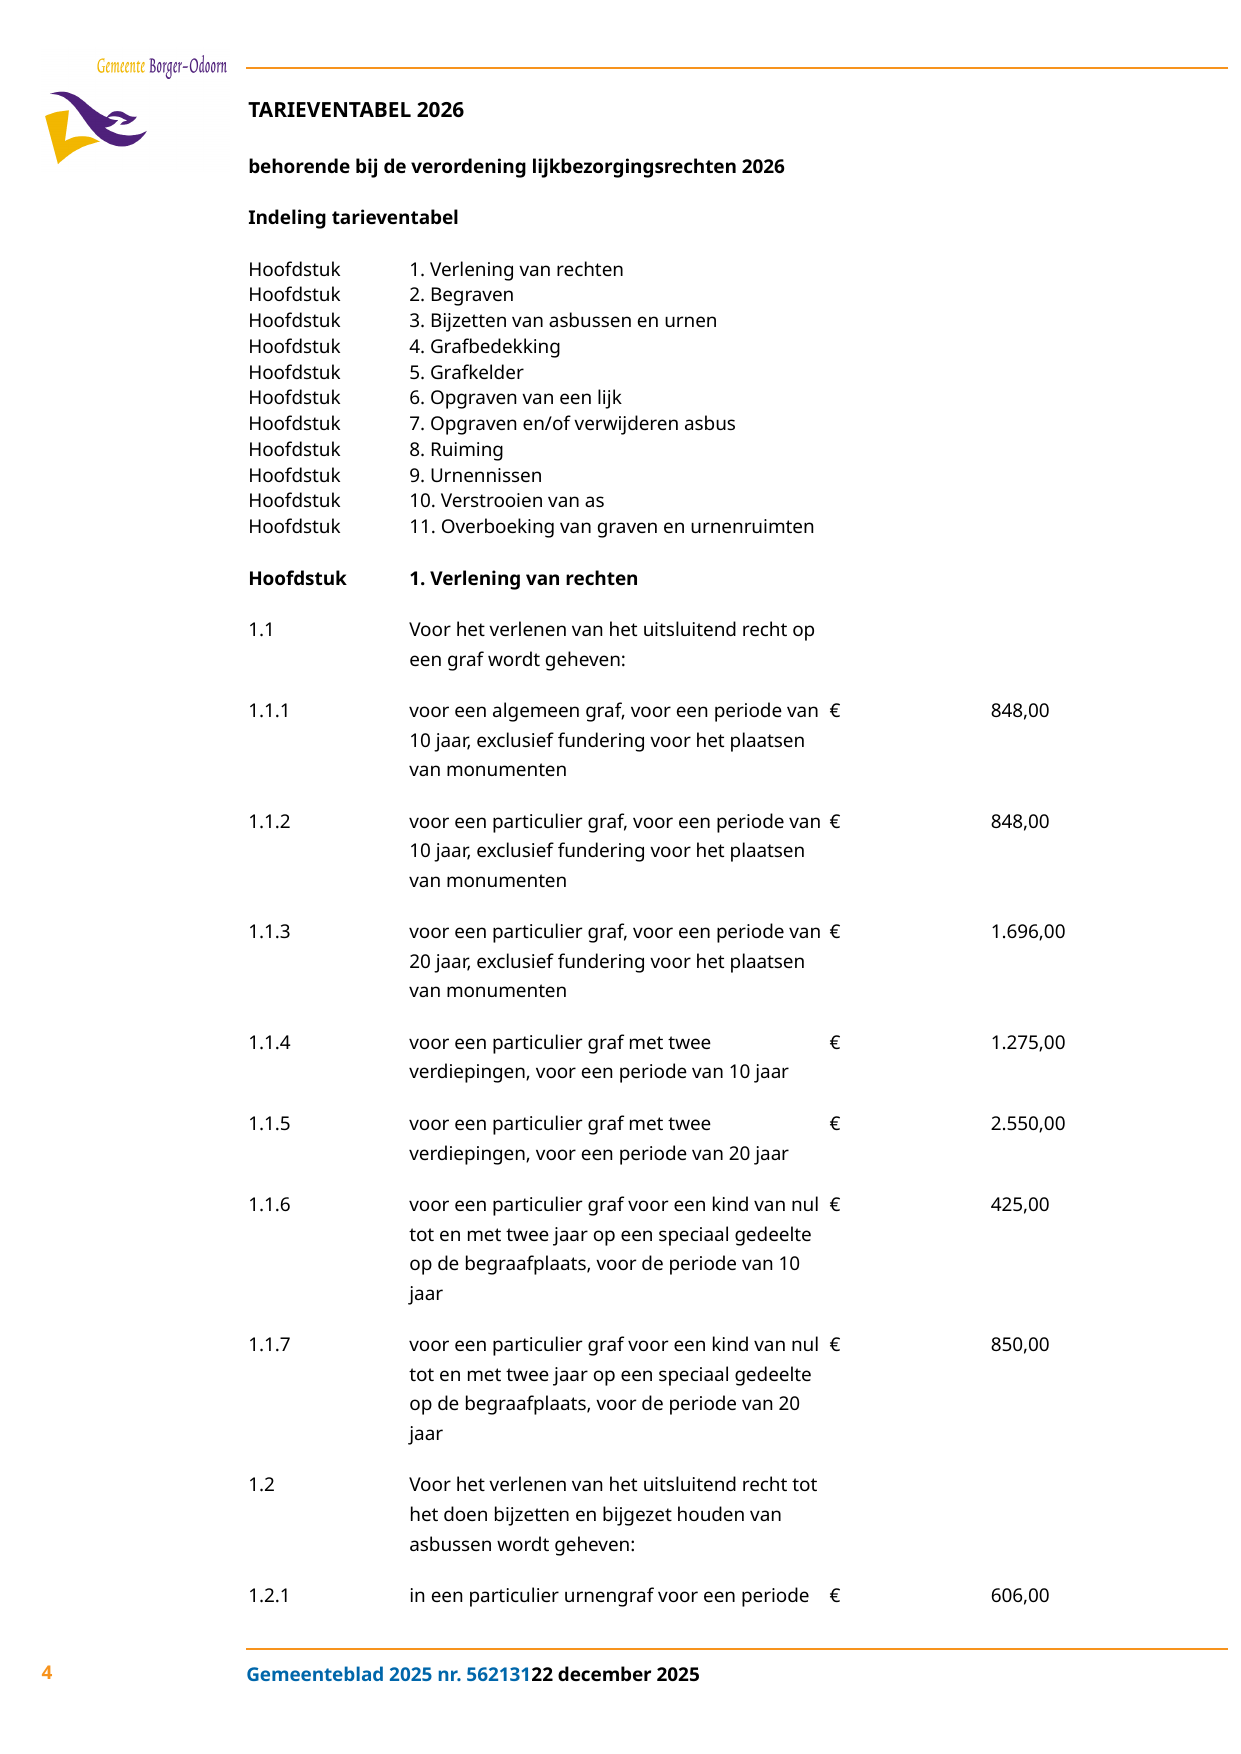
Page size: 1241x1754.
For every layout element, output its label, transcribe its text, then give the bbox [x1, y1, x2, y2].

table_cell [409, 1003, 829, 1029]
table_cell 6. Opgraven van een lijk [409, 385, 829, 410]
table_cell [991, 256, 1152, 282]
table_cell 1. Verlening van rechten [409, 256, 829, 282]
table_cell Hoofdstuk [248, 488, 409, 513]
table_cell [991, 179, 1152, 204]
table_cell [248, 230, 409, 256]
table_cell [991, 1003, 1152, 1029]
table_cell [248, 1165, 409, 1191]
table_cell [248, 1003, 409, 1029]
table_cell [991, 1472, 1152, 1556]
table_cell 11. Overboeking van graven en urnenruimten [409, 513, 829, 539]
table_cell Voor het verlenen van het uitsluitend recht op een graf wordt geheven: [409, 616, 829, 671]
table_cell Hoofdstuk [248, 462, 409, 487]
table_cell € [829, 1029, 991, 1084]
table_cell [409, 1306, 829, 1331]
table_cell [829, 1306, 991, 1331]
table_cell [248, 590, 409, 616]
text TARIEVENTABEL 2026 [248, 95, 1152, 123]
table_cell [409, 1084, 829, 1110]
table_cell voor een particulier graf met twee verdiepingen, voor een periode van 20 jaar [409, 1110, 829, 1165]
table_cell [991, 282, 1152, 307]
table_cell 2. Begraven [409, 282, 829, 307]
table_cell [829, 782, 991, 808]
table_cell € [829, 1331, 991, 1446]
table_cell [991, 308, 1152, 333]
table_cell [991, 359, 1152, 384]
table_cell [409, 671, 829, 697]
table_cell [991, 782, 1152, 808]
table_cell 9. Urnennissen [409, 462, 829, 487]
table_cell 1.1.7 [248, 1331, 409, 1446]
table_cell [409, 1446, 829, 1472]
table_cell [991, 462, 1152, 487]
table_cell voor een particulier graf, voor een periode van 10 jaar, exclusief fundering voor het plaatsen van monumenten [409, 808, 829, 893]
table_cell [829, 308, 991, 333]
table_cell [829, 179, 991, 204]
table_cell [248, 1556, 409, 1582]
table_cell 848,00 [991, 697, 1152, 782]
table_cell [248, 1084, 409, 1110]
table_cell [991, 616, 1152, 671]
table_cell [409, 230, 829, 256]
table_cell [991, 488, 1152, 513]
table_cell 606,00 [991, 1582, 1152, 1608]
table_cell Voor het verlenen van het uitsluitend recht tot het doen bijzetten en bijgezet houden van asbussen wordt geheven: [409, 1472, 829, 1556]
table_cell [829, 1165, 991, 1191]
table_cell [248, 179, 409, 204]
table_cell [829, 410, 991, 436]
table_cell € [829, 919, 991, 1003]
table_cell [829, 539, 991, 565]
table_cell [991, 590, 1152, 616]
table_cell Hoofdstuk [248, 308, 409, 333]
table_cell [991, 436, 1152, 462]
table_cell [248, 1306, 409, 1331]
table_cell [829, 1556, 991, 1582]
table_cell 2.550,00 [991, 1110, 1152, 1165]
table_cell [991, 565, 1152, 590]
table_cell [409, 782, 829, 808]
table_cell Hoofdstuk [248, 385, 409, 410]
table_cell [409, 179, 829, 204]
table_cell € [829, 1191, 991, 1306]
table_cell [409, 1556, 829, 1582]
picture [41, 47, 231, 172]
table_cell 1.1.4 [248, 1029, 409, 1084]
table_cell [991, 1306, 1152, 1331]
table_cell [991, 385, 1152, 410]
table_cell 1.1.5 [248, 1110, 409, 1165]
table_cell [991, 893, 1152, 918]
table_cell [991, 539, 1152, 565]
table_cell [248, 782, 409, 808]
table_cell voor een particulier graf voor een kind van nul tot en met twee jaar op een speciaal gedeelte op de begraafplaats, voor de periode van 10 jaar [409, 1191, 829, 1306]
table_cell € [829, 697, 991, 782]
table_cell [829, 436, 991, 462]
table_cell [991, 1165, 1152, 1191]
table_cell Hoofdstuk [248, 282, 409, 307]
table_cell [248, 893, 409, 918]
table_cell 1.275,00 [991, 1029, 1152, 1084]
table_cell 7. Opgraven en/of verwijderen asbus [409, 410, 829, 436]
table_cell [829, 462, 991, 487]
table_cell voor een particulier graf met twee verdiepingen, voor een periode van 10 jaar [409, 1029, 829, 1084]
table_cell Hoofdstuk [248, 513, 409, 539]
table_cell [829, 488, 991, 513]
table_cell [991, 410, 1152, 436]
table_cell 10. Verstrooien van as [409, 488, 829, 513]
table_cell [991, 1446, 1152, 1472]
table_cell [829, 1446, 991, 1472]
table_cell € [829, 808, 991, 893]
table_cell voor een algemeen graf, voor een periode van 10 jaar, exclusief fundering voor het plaatsen van monumenten [409, 697, 829, 782]
table_cell [409, 539, 829, 565]
table_cell Hoofdstuk [248, 565, 409, 590]
table_cell 1.1.1 [248, 697, 409, 782]
table_cell [829, 359, 991, 384]
table_cell 848,00 [991, 808, 1152, 893]
table_cell 1.1.2 [248, 808, 409, 893]
table_cell 1.2.1 [248, 1582, 409, 1608]
table_cell [248, 539, 409, 565]
table_cell [829, 1472, 991, 1556]
table_cell 850,00 [991, 1331, 1152, 1446]
table_cell [829, 671, 991, 697]
table_cell € [829, 1582, 991, 1608]
table_cell [829, 1084, 991, 1110]
table_cell 1.696,00 [991, 919, 1152, 1003]
table_header behorende bij de verordening lijkbezorgingsrechten 2026 [248, 153, 1152, 179]
table_cell 1. Verlening van rechten [409, 565, 829, 590]
table_cell [829, 565, 991, 590]
table_cell Hoofdstuk [248, 436, 409, 462]
table_cell [991, 513, 1152, 539]
table_cell 4. Grafbedekking [409, 333, 829, 359]
table_cell 1.1.3 [248, 919, 409, 1003]
table_cell voor een particulier graf, voor een periode van 20 jaar, exclusief fundering voor het plaatsen van monumenten [409, 919, 829, 1003]
table_cell [409, 1165, 829, 1191]
table_cell [991, 1084, 1152, 1110]
table_cell [829, 590, 991, 616]
table_cell € [829, 1110, 991, 1165]
table_cell [991, 671, 1152, 697]
table_cell 1.1.6 [248, 1191, 409, 1306]
table_cell [829, 333, 991, 359]
table_cell 8. Ruiming [409, 436, 829, 462]
table_cell 425,00 [991, 1191, 1152, 1306]
table_cell Hoofdstuk [248, 359, 409, 384]
table_cell [991, 1556, 1152, 1582]
table_cell [829, 230, 991, 256]
table_cell [829, 282, 991, 307]
table_cell [829, 385, 991, 410]
table_cell [409, 590, 829, 616]
table_cell [829, 893, 991, 918]
table_cell [248, 1446, 409, 1472]
table_cell 3. Bijzetten van asbussen en urnen [409, 308, 829, 333]
table_cell 1.1 [248, 616, 409, 671]
table_cell Hoofdstuk [248, 410, 409, 436]
table_cell [991, 230, 1152, 256]
table_cell [829, 616, 991, 671]
table_cell [829, 256, 991, 282]
table_cell [409, 893, 829, 918]
table_cell Hoofdstuk [248, 333, 409, 359]
table_cell Hoofdstuk [248, 256, 409, 282]
table_cell voor een particulier graf voor een kind van nul tot en met twee jaar op een speciaal gedeelte op de begraafplaats, voor de periode van 20 jaar [409, 1331, 829, 1446]
table_cell [248, 671, 409, 697]
table_cell [829, 513, 991, 539]
table_cell [829, 1003, 991, 1029]
table_cell 5. Grafkelder [409, 359, 829, 384]
table_cell 1.2 [248, 1472, 409, 1556]
table_cell Indeling tarieventabel [248, 205, 1152, 230]
table_cell [991, 333, 1152, 359]
table_cell in een particulier urnengraf voor een periode [409, 1582, 829, 1608]
